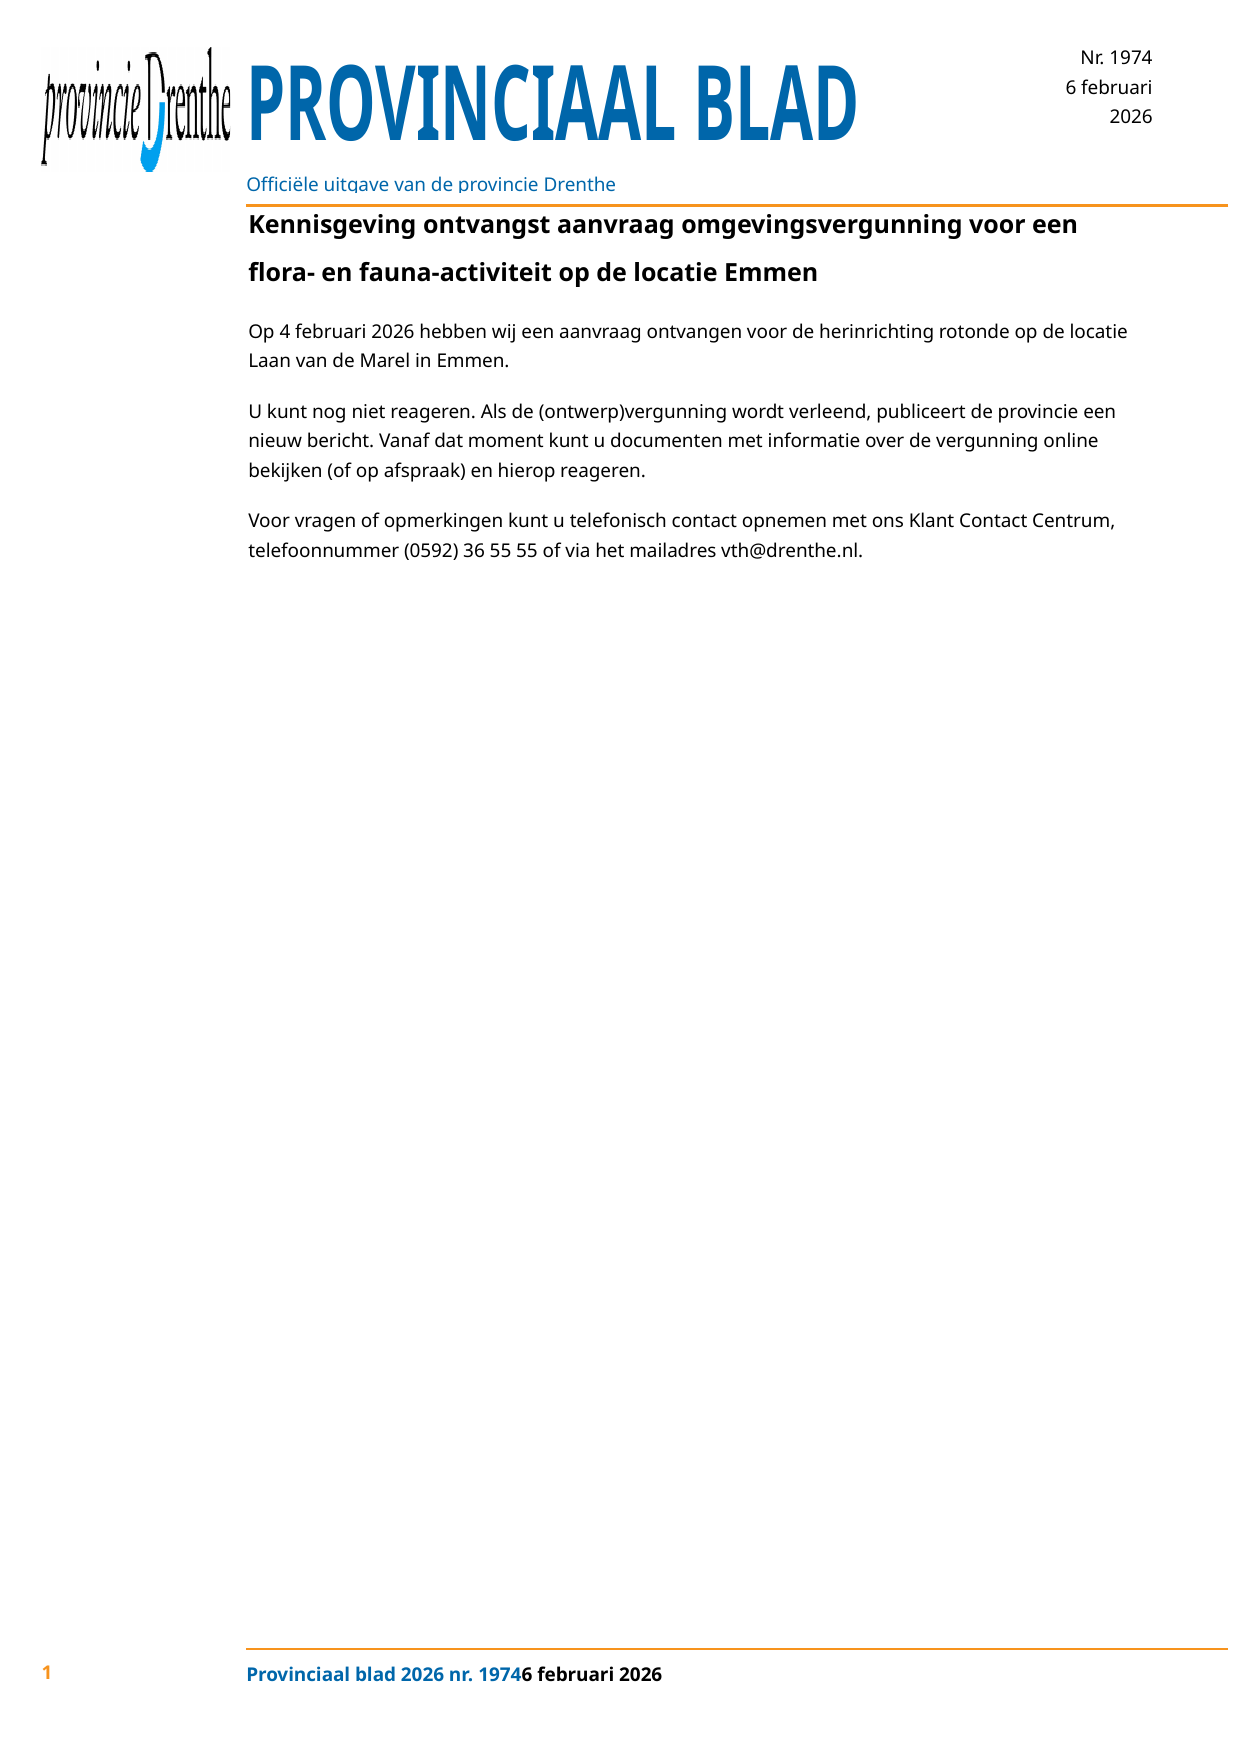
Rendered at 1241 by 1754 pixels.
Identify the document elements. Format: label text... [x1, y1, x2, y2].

text U kunt nog niet reageren. Als de (ontwerp)vergunning wordt verleend, publiceert de provincie een nieuw bericht. Vanaf dat moment kunt u documenten met informatie over de vergunning online bekijken (of op afspraak) en hierop reageren. [248, 398, 1152, 483]
picture [41, 47, 231, 172]
text Op 4 februari 2026 hebben wij een aanvraag ontvangen voor de herinrichting rotonde op de locatie Laan van de Marel in Emmen. [248, 318, 1152, 373]
text Kennisgeving ontvangst aanvraag omgevingsvergunning voor een flora- en fauna-activiteit op de locatie Emmen [248, 207, 1152, 288]
text Voor vragen of opmerkingen kunt u telefonisch contact opnemen met ons Klant Contact Centrum, telefoonnummer (0592) 36 55 55 of via het mailadres vth@drenthe.nl. [248, 507, 1152, 563]
